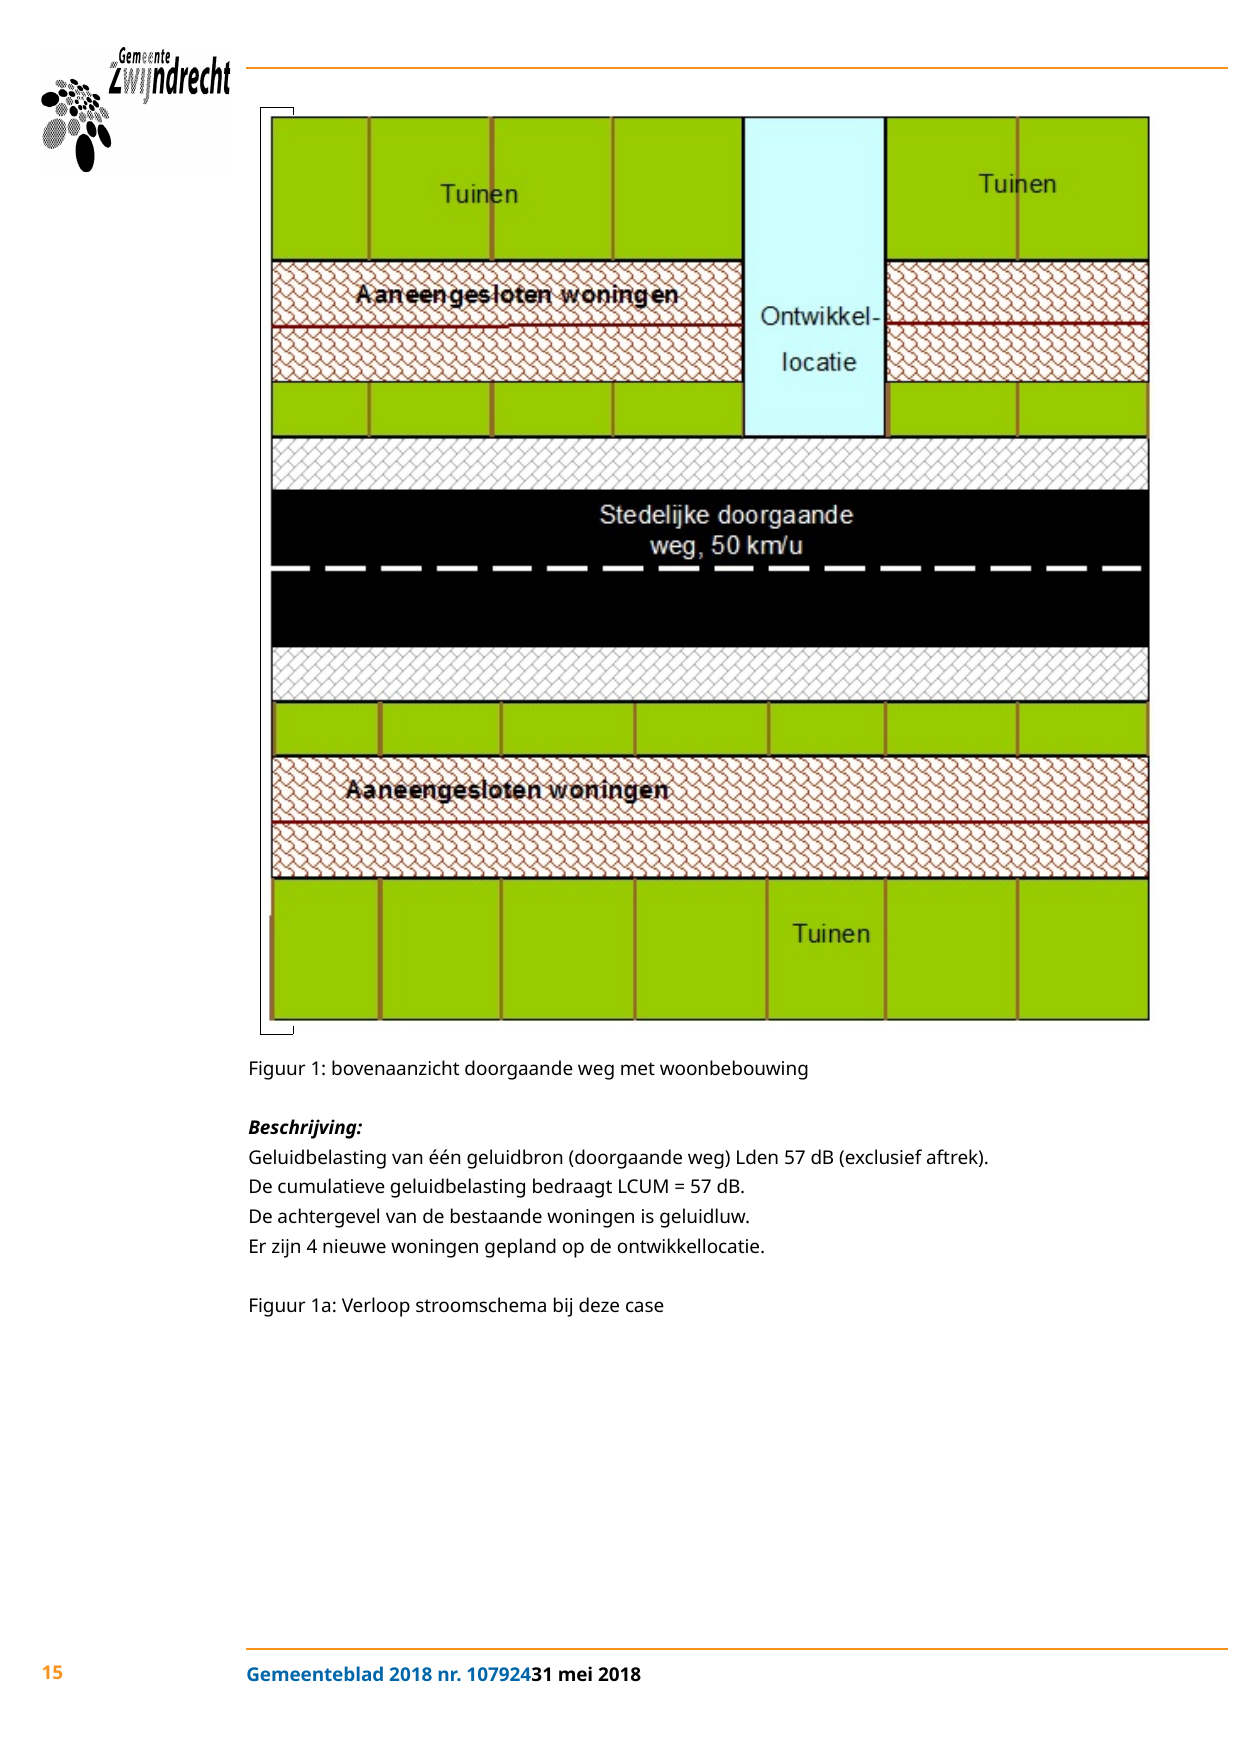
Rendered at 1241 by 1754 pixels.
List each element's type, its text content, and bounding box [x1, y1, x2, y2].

text De achtergevel van de bestaande woningen is geluidluw. [248, 1203, 1152, 1229]
text Er zijn 4 nieuwe woningen gepland op de ontwikkellocatie. [248, 1233, 1152, 1259]
text Beschrijving: [248, 1114, 1152, 1140]
picture [268, 115, 1155, 1026]
text Figuur 1: bovenaanzicht doorgaande weg met woonbebouwing [248, 1055, 1152, 1081]
text Figuur 1a: Verloop stroomschema bij deze case [248, 1292, 1152, 1318]
text Geluidbelasting van één geluidbron (doorgaande weg) Lden 57 dB (exclusief aftrek). [248, 1144, 1152, 1170]
text De cumulatieve geluidbelasting bedraagt LCUM = 57 dB. [248, 1174, 1152, 1199]
picture [41, 47, 231, 172]
